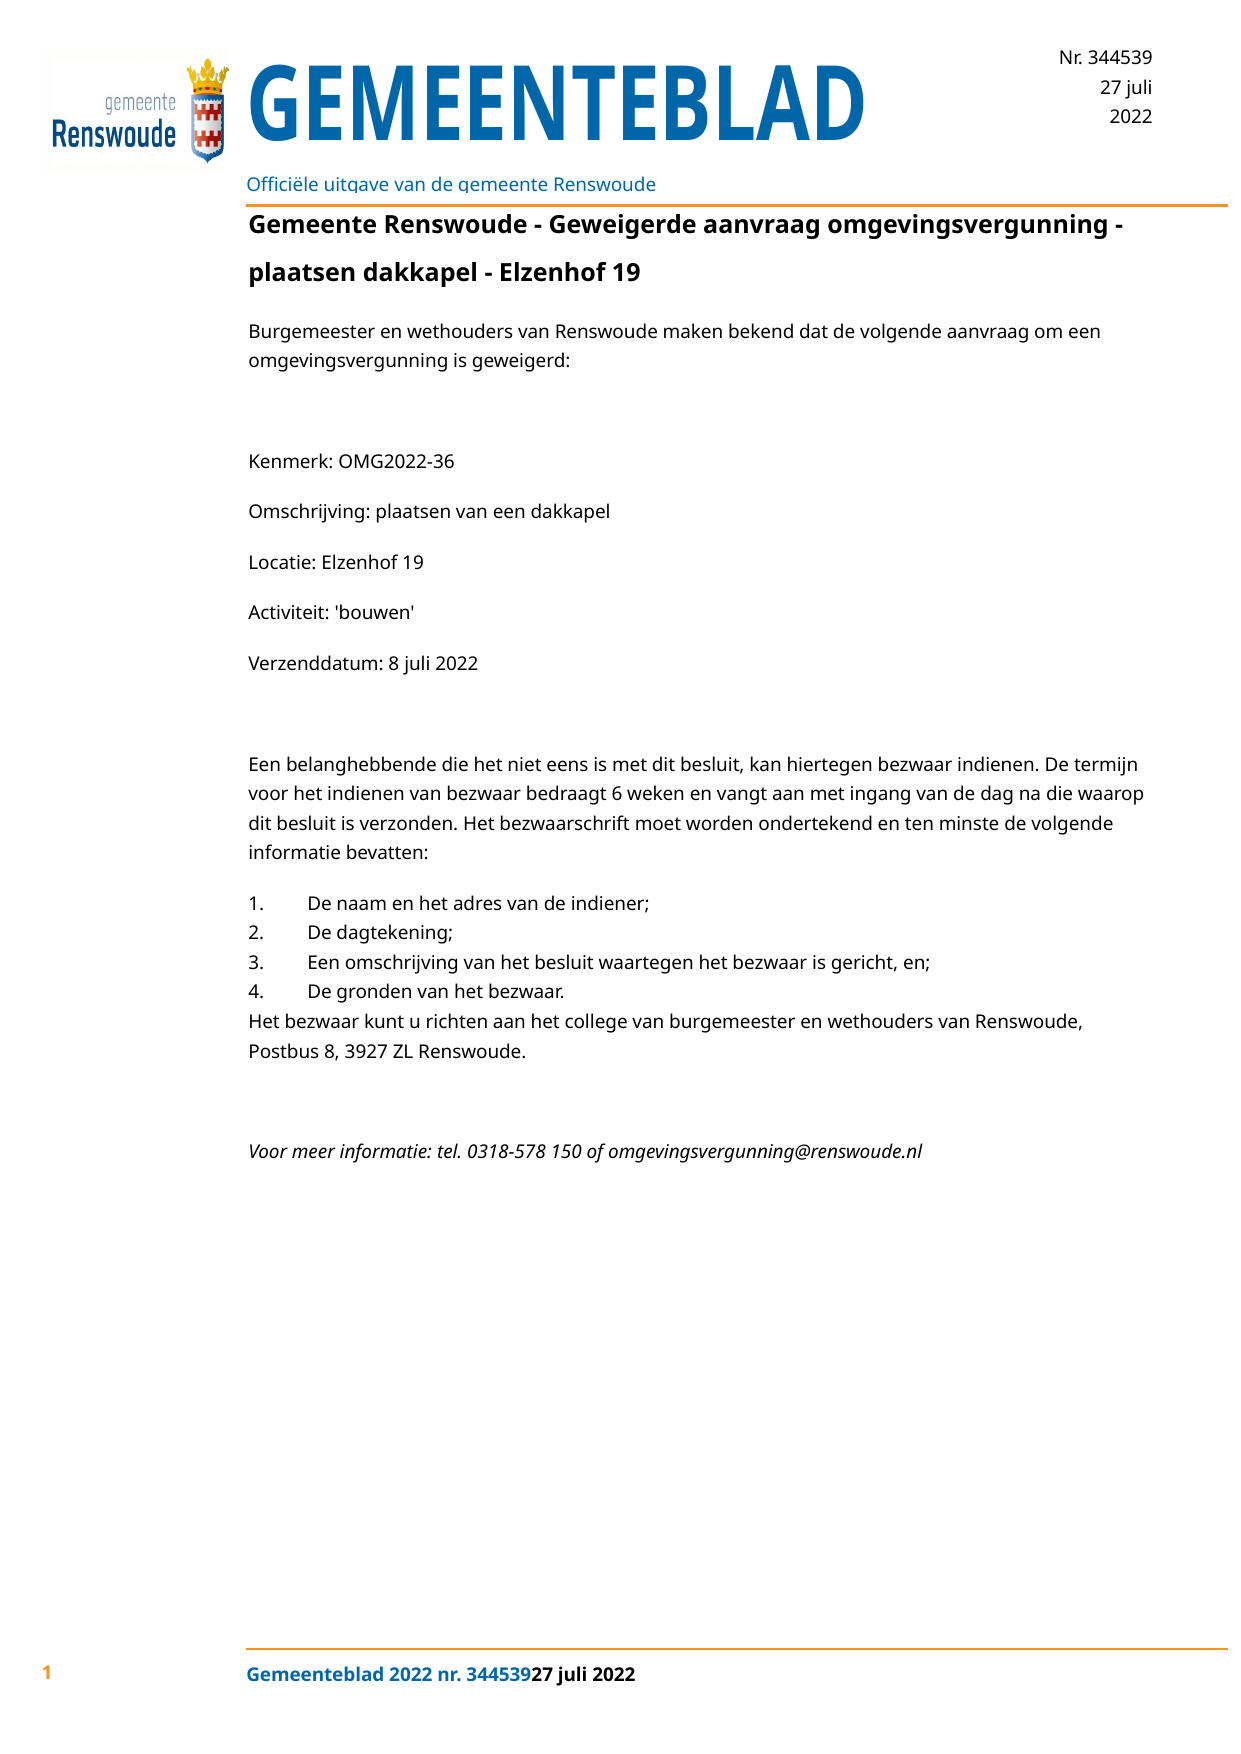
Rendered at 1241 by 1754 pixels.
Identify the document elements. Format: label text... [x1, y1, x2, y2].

text Verzenddatum: 8 juli 2022 [248, 650, 1152, 676]
text Activiteit: 'bouwen' [248, 599, 1152, 625]
list De naam en het adres van de indiener; [248, 890, 1152, 916]
list De gronden van het bezwaar. [248, 979, 1152, 1004]
text Het bezwaar kunt u richten aan het college van burgemeester en wethouders van Renswoude, Postbus 8, 3927 ZL Renswoude. [248, 1008, 1152, 1064]
text Omschrijving: plaatsen van een dakkapel [248, 499, 1152, 524]
text Gemeente Renswoude - Geweigerde aanvraag omgevingsvergunning - plaatsen dakkapel - Elzenhof 19 [248, 207, 1152, 288]
text Een belanghebbende die het niet eens is met dit besluit, kan hiertegen bezwaar indienen. De termijn voor het indienen van bezwaar bedraagt 6 weken en vangt aan met ingang van de dag na die waarop dit besluit is verzonden. Het bezwaarschrift moet worden ondertekend en ten minste de volgende informatie bevatten: [248, 751, 1152, 865]
picture [41, 47, 231, 172]
list De dagtekening; [248, 919, 1152, 945]
text Kenmerk: OMG2022-36 [248, 448, 1152, 474]
list Een omschrijving van het besluit waartegen het bezwaar is gericht, en; [248, 949, 1152, 975]
text Voor meer informatie: tel. 0318-578 150 of omgevingsvergunning@renswoude.nl [248, 1139, 1152, 1164]
text Locatie: Elzenhof 19 [248, 549, 1152, 575]
text Burgemeester en wethouders van Renswoude maken bekend dat de volgende aanvraag om een omgevingsvergunning is geweigerd: [248, 318, 1152, 373]
